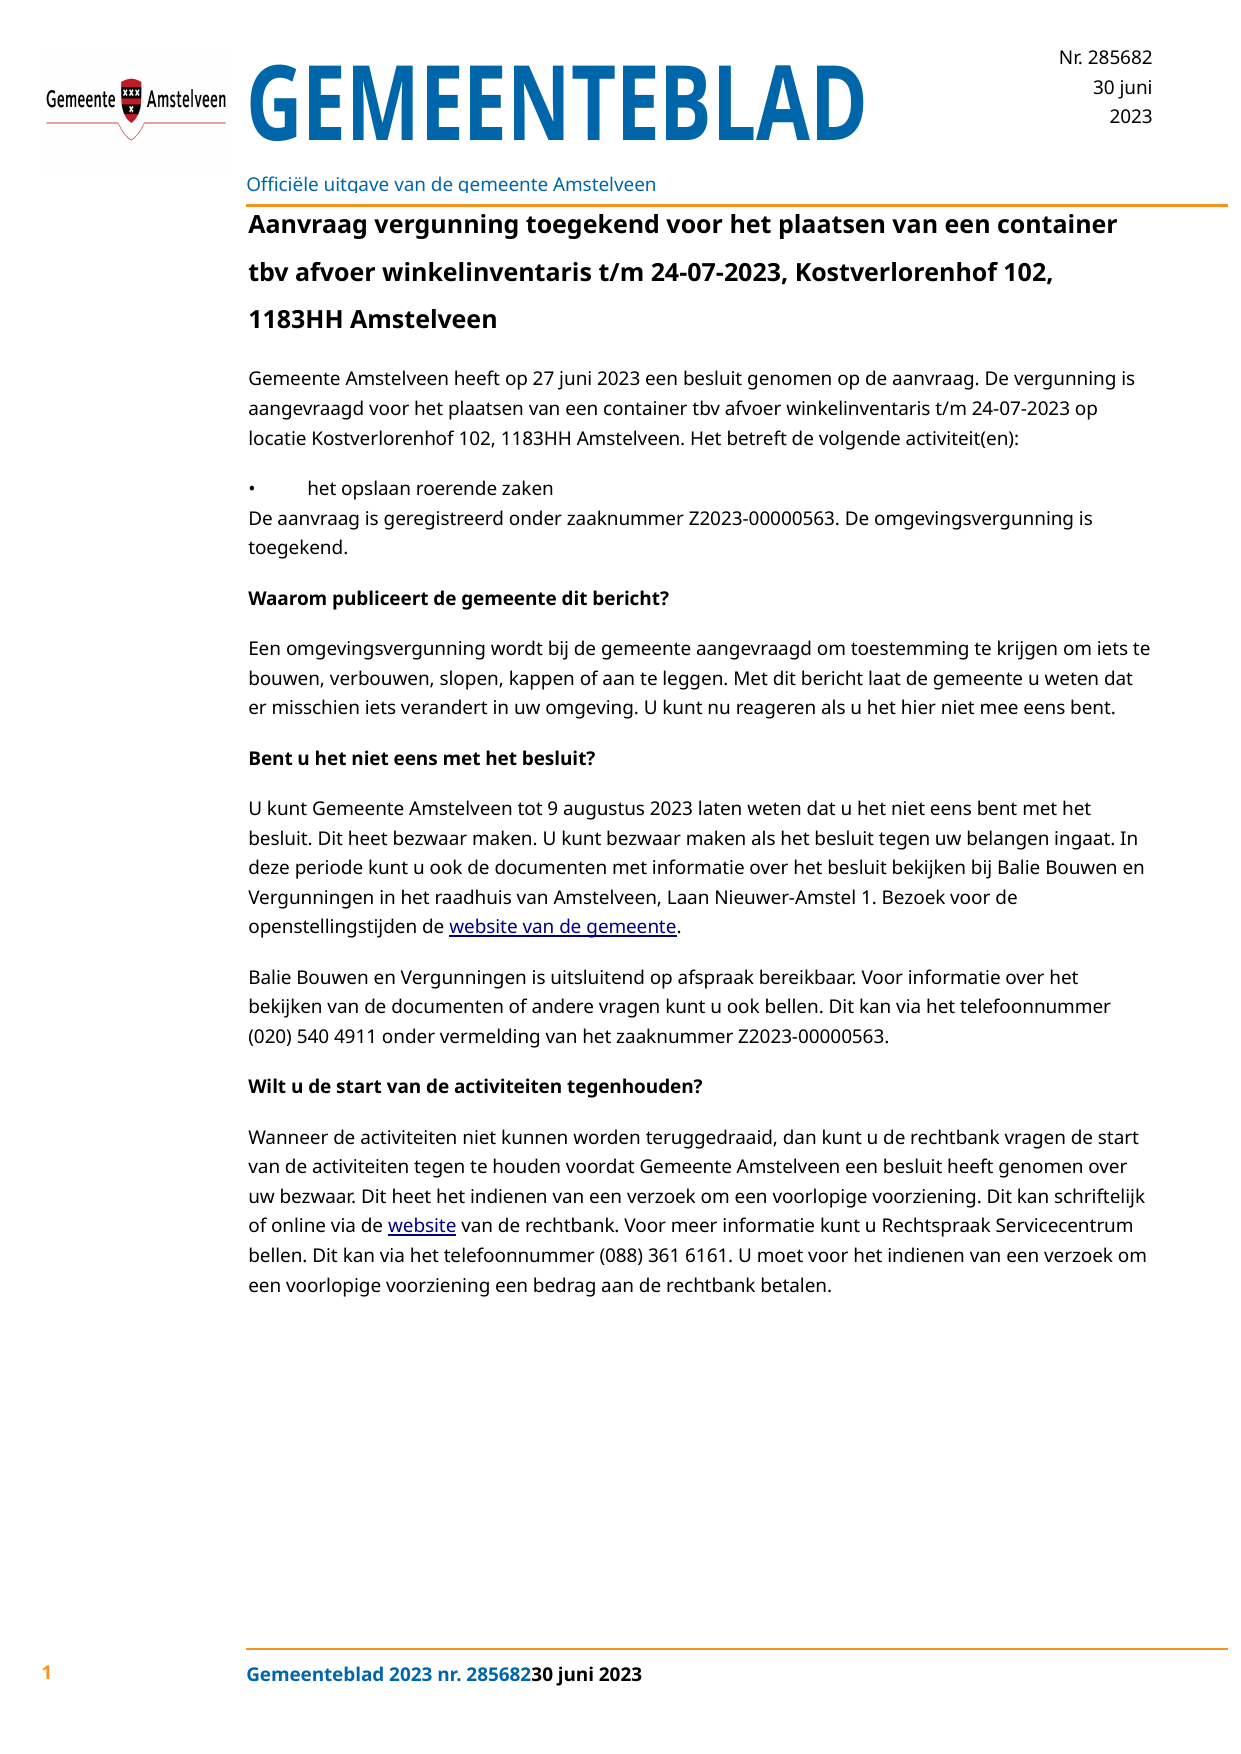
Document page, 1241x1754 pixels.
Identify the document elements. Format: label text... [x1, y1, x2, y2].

text Waarom publiceert de gemeente dit bericht? [248, 585, 1152, 610]
text Wanneer de activiteiten niet kunnen worden teruggedraaid, dan kunt u de rechtbank vragen de start van de activiteiten tegen te houden voordat Gemeente Amstelveen een besluit heeft genomen over uw bezwaar. Dit heet het indienen van een verzoek om een voorlopige voorziening. Dit kan schriftelijk of online via de website van de rechtbank. Voor meer informatie kunt u Rechtspraak Servicecentrum bellen. Dit kan via het telefoonnummer (088) 361 6161. U moet voor het indienen van een verzoek om een voorlopige voorziening een bedrag aan de rechtbank betalen. [248, 1124, 1152, 1297]
text Balie Bouwen en Vergunningen is uitsluitend op afspraak bereikbaar. Voor informatie over het bekijken van de documenten of andere vragen kunt u ook bellen. Dit kan via het telefoonnummer (020) 540 4911 onder vermelding van het zaaknummer Z2023-00000563. [248, 964, 1152, 1049]
text U kunt Gemeente Amstelveen tot 9 augustus 2023 laten weten dat u het niet eens bent met het besluit. Dit heet bezwaar maken. U kunt bezwaar maken als het besluit tegen uw belangen ingaat. In deze periode kunt u ook de documenten met informatie over het besluit bekijken bij Balie Bouwen en Vergunningen in het raadhuis van Amstelveen, Laan Nieuwer-Amstel 1. Bezoek voor de openstellingstijden de website van de gemeente. [248, 795, 1152, 939]
text Wilt u de start van de activiteiten tegenhouden? [248, 1073, 1152, 1099]
text Bent u het niet eens met het besluit? [248, 745, 1152, 770]
text Gemeente Amstelveen heeft op 27 juni 2023 een besluit genomen op de aanvraag. De vergunning is aangevraagd voor het plaatsen van een container tbv afvoer winkelinventaris t/m 24-07-2023 op locatie Kostverlorenhof 102, 1183HH Amstelveen. Het betreft de volgende activiteit(en): [248, 366, 1152, 450]
text De aanvraag is geregistreerd onder zaaknummer Z2023-00000563. De omgevingsvergunning is toegekend. [248, 505, 1152, 560]
text Aanvraag vergunning toegekend voor het plaatsen van een container tbv afvoer winkelinventaris t/m 24-07-2023, Kostverlorenhof 102, 1183HH Amstelveen [248, 207, 1152, 336]
list het opslaan roerende zaken [248, 475, 1152, 501]
picture [41, 47, 231, 172]
text Een omgevingsvergunning wordt bij de gemeente aangevraagd om toestemming te krijgen om iets te bouwen, verbouwen, slopen, kappen of aan te leggen. Met dit bericht laat de gemeente u weten dat er misschien iets verandert in uw omgeving. U kunt nu reageren als u het hier niet mee eens bent. [248, 635, 1152, 720]
